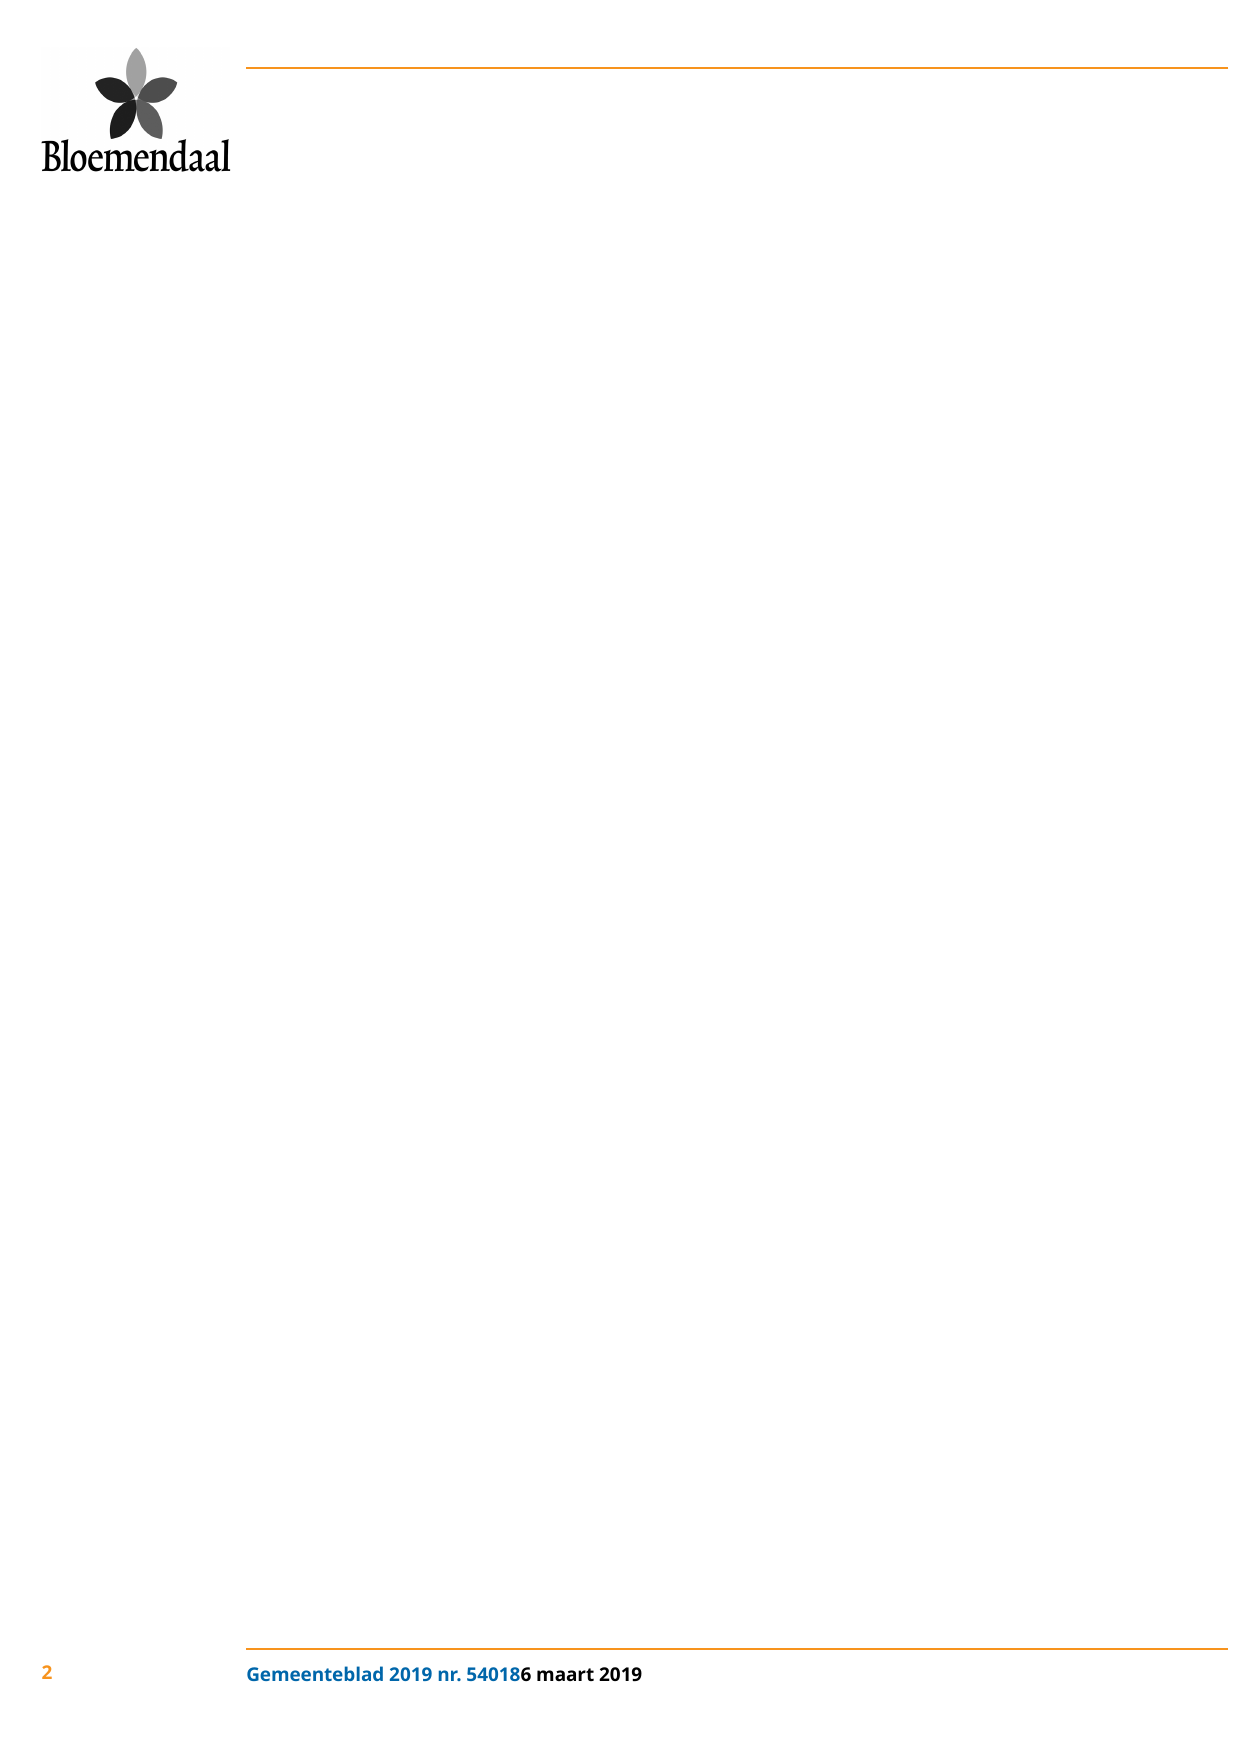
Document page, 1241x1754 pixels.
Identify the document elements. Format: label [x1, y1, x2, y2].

picture [41, 47, 231, 172]
